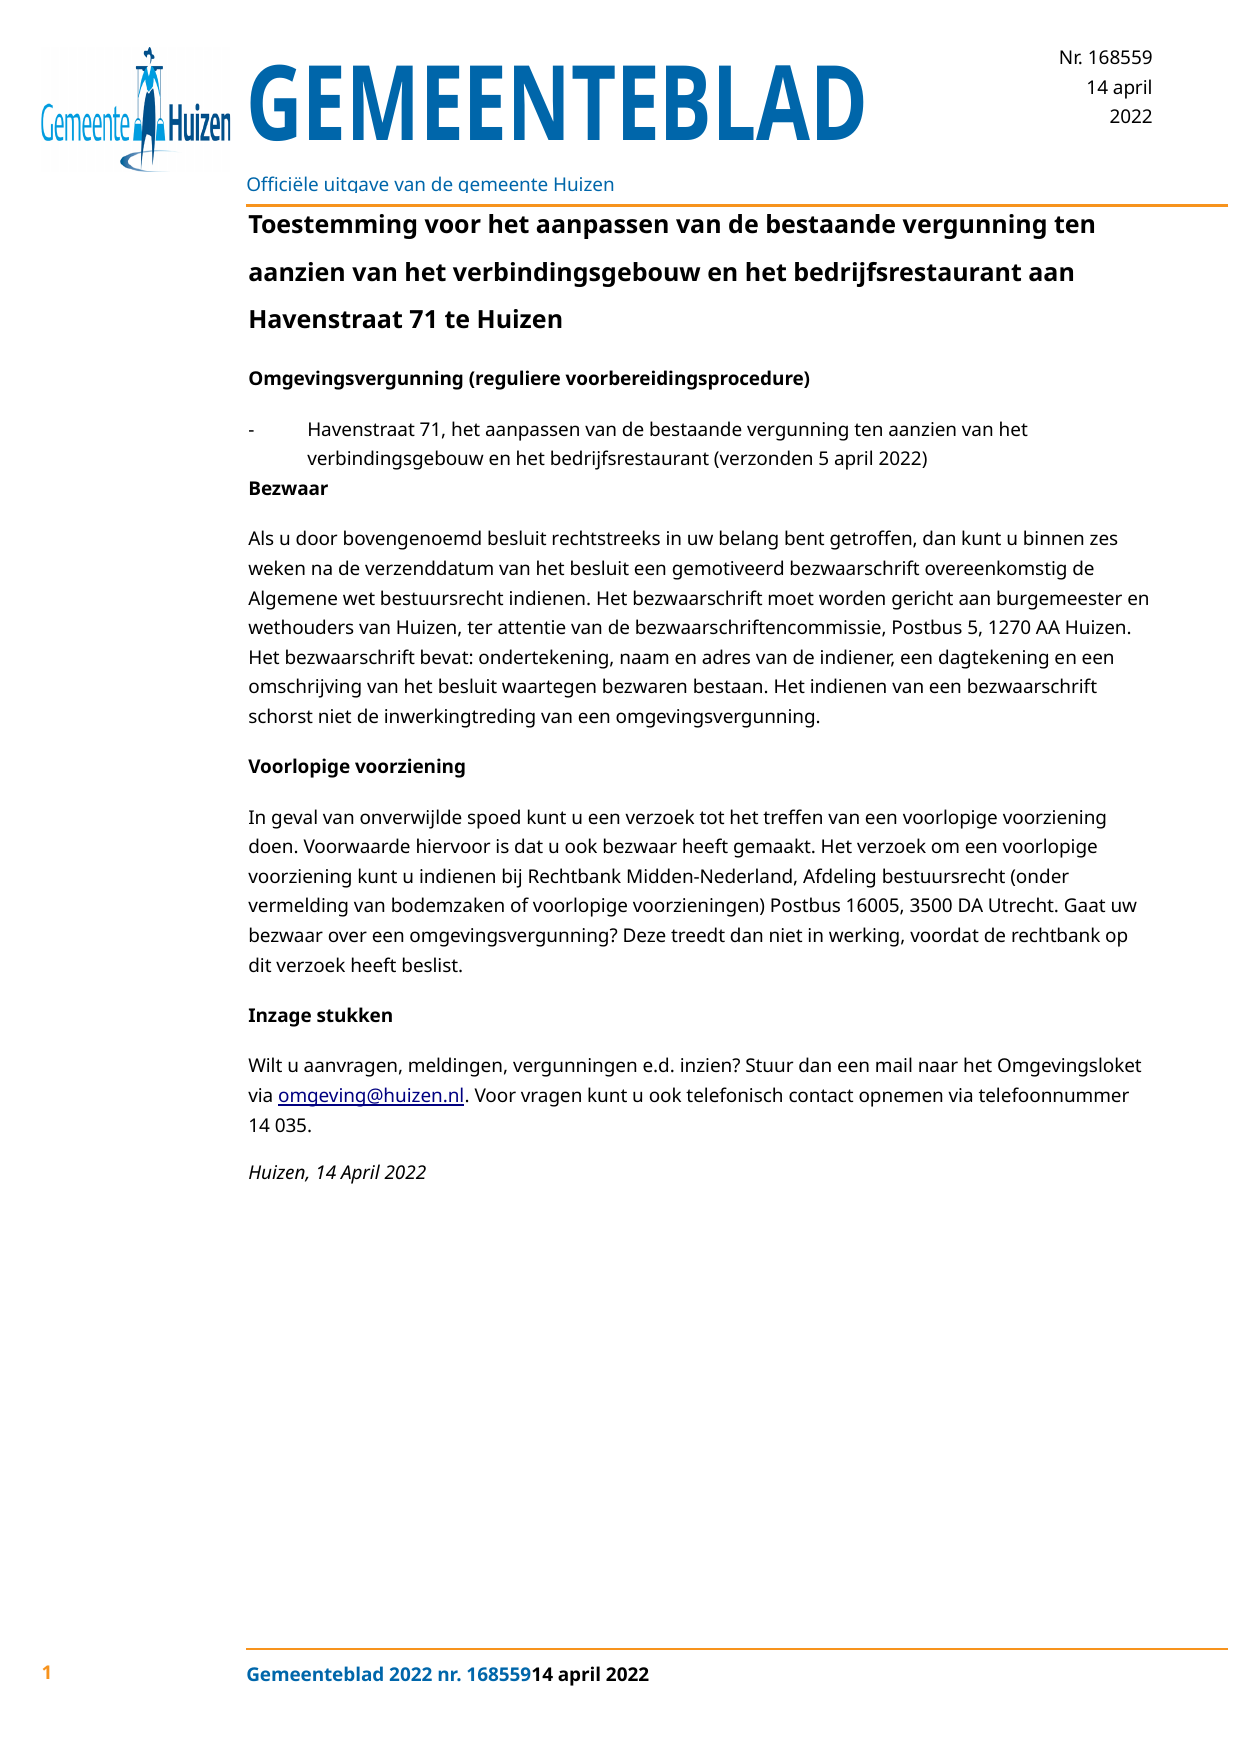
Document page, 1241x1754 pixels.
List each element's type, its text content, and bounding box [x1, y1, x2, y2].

text Huizen, 14 April 2022 [248, 1159, 1152, 1185]
text Omgevingsvergunning (reguliere voorbereidingsprocedure) [248, 366, 1152, 391]
text Wilt u aanvragen, meldingen, vergunningen e.d. inzien? Stuur dan een mail naar het Omgevingsloket via omgeving@huizen.nl. Voor vragen kunt u ook telefonisch contact opnemen via telefoonnummer 14 035. [248, 1053, 1152, 1137]
text Toestemming voor het aanpassen van de bestaande vergunning ten aanzien van het verbindingsgebouw en het bedrijfsrestaurant aan Havenstraat 71 te Huizen [248, 207, 1152, 336]
picture [41, 47, 231, 172]
text Als u door bovengenoemd besluit rechtstreeks in uw belang bent getroffen, dan kunt u binnen zes weken na de verzenddatum van het besluit een gemotiveerd bezwaarschrift overeenkomstig de Algemene wet bestuursrecht indienen. Het bezwaarschrift moet worden gericht aan burgemeester en wethouders van Huizen, ter attentie van de bezwaarschriftencommissie, Postbus 5, 1270 AA Huizen. Het bezwaarschrift bevat: ondertekening, naam en adres van de indiener, een dagtekening en een omschrijving van het besluit waartegen bezwaren bestaan. Het indienen van een bezwaarschrift schorst niet de inwerkingtreding van een omgevingsvergunning. [248, 526, 1152, 729]
text Inzage stukken [248, 1002, 1152, 1028]
text In geval van onverwijlde spoed kunt u een verzoek tot het treffen van een voorlopige voorziening doen. Voorwaarde hiervoor is dat u ook bezwaar heeft gemaakt. Het verzoek om een voorlopige voorziening kunt u indienen bij Rechtbank Midden-Nederland, Afdeling bestuursrecht (onder vermelding van bodemzaken of voorlopige voorzieningen) Postbus 16005, 3500 DA Utrecht. Gaat uw bezwaar over een omgevingsvergunning? Deze treedt dan niet in werking, voordat de rechtbank op dit verzoek heeft beslist. [248, 804, 1152, 977]
text Voorlopige voorziening [248, 753, 1152, 779]
text Bezwaar [248, 475, 1152, 501]
list Havenstraat 71, het aanpassen van de bestaande vergunning ten aanzien van het verbindingsgebouw en het bedrijfsrestaurant (verzonden 5 april 2022) [248, 416, 1152, 471]
